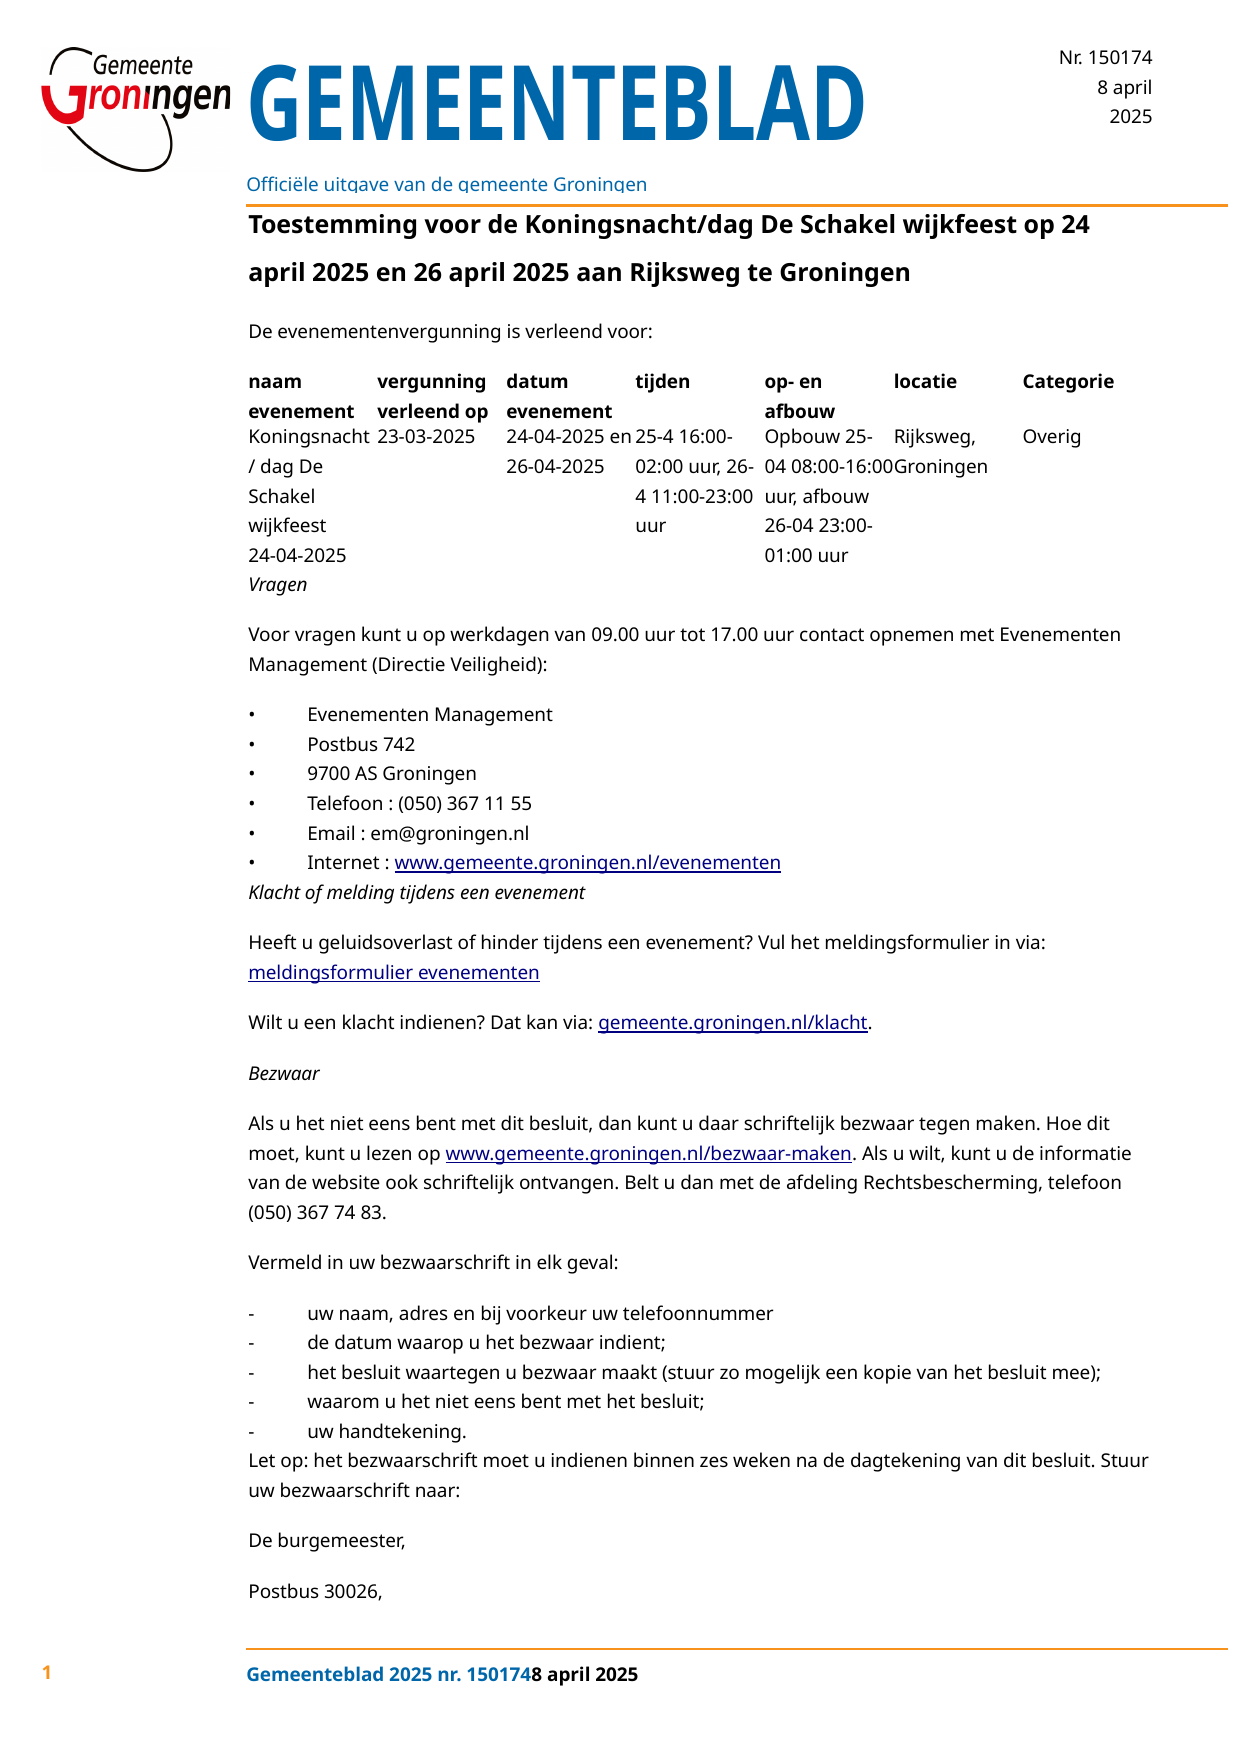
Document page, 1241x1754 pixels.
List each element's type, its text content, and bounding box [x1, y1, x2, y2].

table_cell 25-4 16:00-02:00 uur, 26-4 11:00-23:00 uur [635, 424, 764, 568]
list 9700 AS Groningen [248, 761, 1152, 786]
list Evenementen Management [248, 701, 1152, 727]
text Vermeld in uw bezwaarschrift in elk geval: [248, 1249, 1152, 1275]
text De burgemeester, [248, 1528, 1152, 1553]
table_cell Rijksweg, Groningen [894, 424, 1022, 568]
text Klacht of melding tijdens een evenement [248, 879, 1152, 905]
text Vragen [248, 571, 1152, 597]
list Internet : www.gemeente.groningen.nl/evenementen [248, 849, 1152, 875]
text Toestemming voor de Koningsnacht/dag De Schakel wijkfeest op 24 april 2025 en 26 april 2025 aan Rijksweg te Groningen [248, 207, 1152, 288]
list Postbus 742 [248, 731, 1152, 757]
text Wilt u een klacht indienen? Dat kan via: gemeente.groningen.nl/klacht. [248, 1009, 1152, 1035]
table_cell 23-03-2025 [377, 424, 506, 568]
list waarom u het niet eens bent met het besluit; [248, 1388, 1152, 1414]
text Postbus 30026, [248, 1578, 1152, 1604]
list uw handtekening. [248, 1418, 1152, 1444]
list Telefoon : (050) 367 11 55 [248, 790, 1152, 816]
table_header datum evenement [506, 369, 635, 424]
list Email : em@groningen.nl [248, 820, 1152, 846]
text Let op: het bezwaarschrift moet u indienen binnen zes weken na de dagtekening van dit besluit. Stuur uw bezwaarschrift naar: [248, 1448, 1152, 1503]
table_header Categorie [1023, 369, 1152, 424]
list uw naam, adres en bij voorkeur uw telefoonnummer [248, 1300, 1152, 1326]
table_header tijden [635, 369, 764, 424]
table_cell Opbouw 25-04 08:00-16:00 uur, afbouw 26-04 23:00-01:00 uur [764, 424, 893, 568]
table_header locatie [894, 369, 1022, 424]
table_header naam evenement [248, 369, 377, 424]
text Bezwaar [248, 1060, 1152, 1086]
picture [41, 47, 231, 172]
text De evenementenvergunning is verleend voor: [248, 318, 1152, 344]
table_cell Koningsnacht / dag De Schakel wijkfeest 24-04-2025 [248, 424, 377, 568]
text Als u het niet eens bent met dit besluit, dan kunt u daar schriftelijk bezwaar tegen maken. Hoe dit moet, kunt u lezen op www.gemeente.groningen.nl/bezwaar-maken. Als u wilt, kunt u de informatie van de website ook schriftelijk ontvangen. Belt u dan met de afdeling Rechtsbescherming, telefoon (050) 367 74 83. [248, 1110, 1152, 1225]
table_header op- en afbouw [764, 369, 893, 424]
table_cell 24-04-2025 en 26-04-2025 [506, 424, 635, 568]
text Heeft u geluidsoverlast of hinder tijdens een evenement? Vul het meldingsformulier in via: meldingsformulier evenementen [248, 929, 1152, 985]
list het besluit waartegen u bezwaar maakt (stuur zo mogelijk een kopie van het besluit mee); [248, 1359, 1152, 1385]
table_cell Overig [1023, 424, 1152, 568]
text Voor vragen kunt u op werkdagen van 09.00 uur tot 17.00 uur contact opnemen met Evenementen Management (Directie Veiligheid): [248, 621, 1152, 677]
table_header vergunning verleend op [377, 369, 506, 424]
list de datum waarop u het bezwaar indient; [248, 1329, 1152, 1355]
